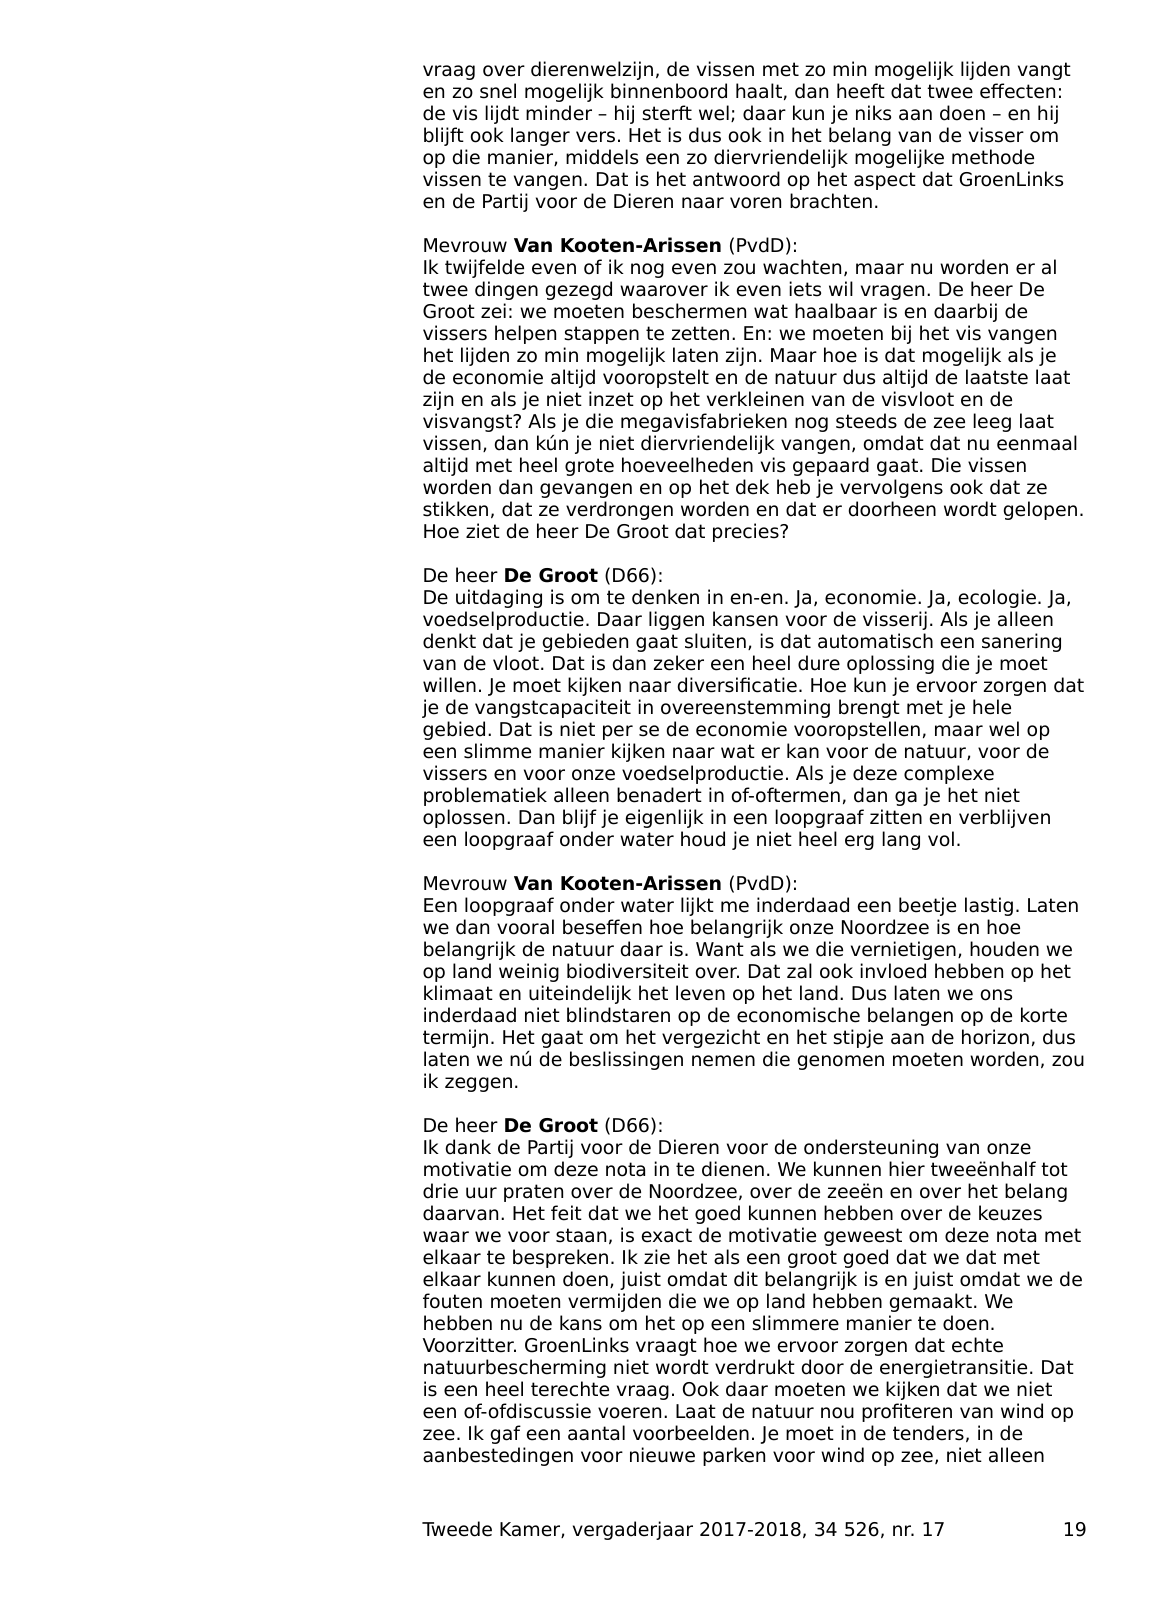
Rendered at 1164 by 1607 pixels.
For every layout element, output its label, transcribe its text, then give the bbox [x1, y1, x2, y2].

text Ik dank de Partij voor de Dieren voor de ondersteuning van onze motivatie om deze nota in te dienen. We kunnen hier tweeënhalf tot drie uur praten over de Noordzee, over de zeeën en over het belang daarvan. Het feit dat we het goed kunnen hebben over de keuzes waar we voor staan, is exact de motivatie geweest om deze nota met elkaar te bespreken. Ik zie het als een groot goed dat we dat met elkaar kunnen doen, juist omdat dit belangrijk is en juist omdat we de fouten moeten vermijden die we op land hebben gemaakt. We hebben nu de kans om het op een slimmere manier te doen. [422, 1137, 1087, 1335]
text De heer De Groot (D66): [422, 1115, 1087, 1137]
text De uitdaging is om te denken in en-en. Ja, economie. Ja, ecologie. Ja, voedselproductie. Daar liggen kansen voor de visserij. Als je alleen denkt dat je gebieden gaat sluiten, is dat automatisch een sanering van de vloot. Dat is dan zeker een heel dure oplossing die je moet willen. Je moet kijken naar diversificatie. Hoe kun je ervoor zorgen dat je de vangstcapaciteit in overeenstemming brengt met je hele gebied. Dat is niet per se de economie vooropstellen, maar wel op een slimme manier kijken naar wat er kan voor de natuur, voor de vissers en voor onze voedselproductie. Als je deze complexe problematiek alleen benadert in of-oftermen, dan ga je het niet oplossen. Dan blijf je eigenlijk in een loopgraaf zitten en verblijven een loopgraaf onder water houd je niet heel erg lang vol. [422, 587, 1087, 851]
text Mevrouw Van Kooten-Arissen (PvdD): [422, 873, 1087, 895]
text Ik twijfelde even of ik nog even zou wachten, maar nu worden er al twee dingen gezegd waarover ik even iets wil vragen. De heer De Groot zei: we moeten beschermen wat haalbaar is en daarbij de vissers helpen stappen te zetten. En: we moeten bij het vis vangen het lijden zo min mogelijk laten zijn. Maar hoe is dat mogelijk als je de economie altijd vooropstelt en de natuur dus altijd de laatste laat zijn en als je niet inzet op het verkleinen van de visvloot en de visvangst? Als je die megavisfabrieken nog steeds de zee leeg laat vissen, dan kún je niet diervriendelijk vangen, omdat dat nu eenmaal altijd met heel grote hoeveelheden vis gepaard gaat. Die vissen worden dan gevangen en op het dek heb je vervolgens ook dat ze stikken, dat ze verdrongen worden en dat er doorheen wordt gelopen. Hoe ziet de heer De Groot dat precies? [422, 257, 1087, 543]
text Mevrouw Van Kooten-Arissen (PvdD): [422, 235, 1087, 257]
text Voorzitter. GroenLinks vraagt hoe we ervoor zorgen dat echte natuurbescherming niet wordt verdrukt door de energietransitie. Dat is een heel terechte vraag. Ook daar moeten we kijken dat we niet een of-ofdiscussie voeren. Laat de natuur nou profiteren van wind op zee. Ik gaf een aantal voorbeelden. Je moet in de tenders, in de aanbestedingen voor nieuwe parken voor wind op zee, niet alleen [422, 1335, 1087, 1467]
text Een loopgraaf onder water lijkt me inderdaad een beetje lastig. Laten we dan vooral beseffen hoe belangrijk onze Noordzee is en hoe belangrijk de natuur daar is. Want als we die vernietigen, houden we op land weinig biodiversiteit over. Dat zal ook invloed hebben op het klimaat en uiteindelijk het leven op het land. Dus laten we ons inderdaad niet blindstaren op de economische belangen op de korte termijn. Het gaat om het vergezicht en het stipje aan de horizon, dus laten we nú de beslissingen nemen die genomen moeten worden, zou ik zeggen. [422, 895, 1087, 1093]
text vraag over dierenwelzijn, de vissen met zo min mogelijk lijden vangt en zo snel mogelijk binnenboord haalt, dan heeft dat twee effecten: de vis lijdt minder – hij sterft wel; daar kun je niks aan doen – en hij blijft ook langer vers. Het is dus ook in het belang van de visser om op die manier, middels een zo diervriendelijk mogelijke methode vissen te vangen. Dat is het antwoord op het aspect dat GroenLinks en de Partij voor de Dieren naar voren brachten. [422, 59, 1087, 213]
text De heer De Groot (D66): [422, 565, 1087, 587]
